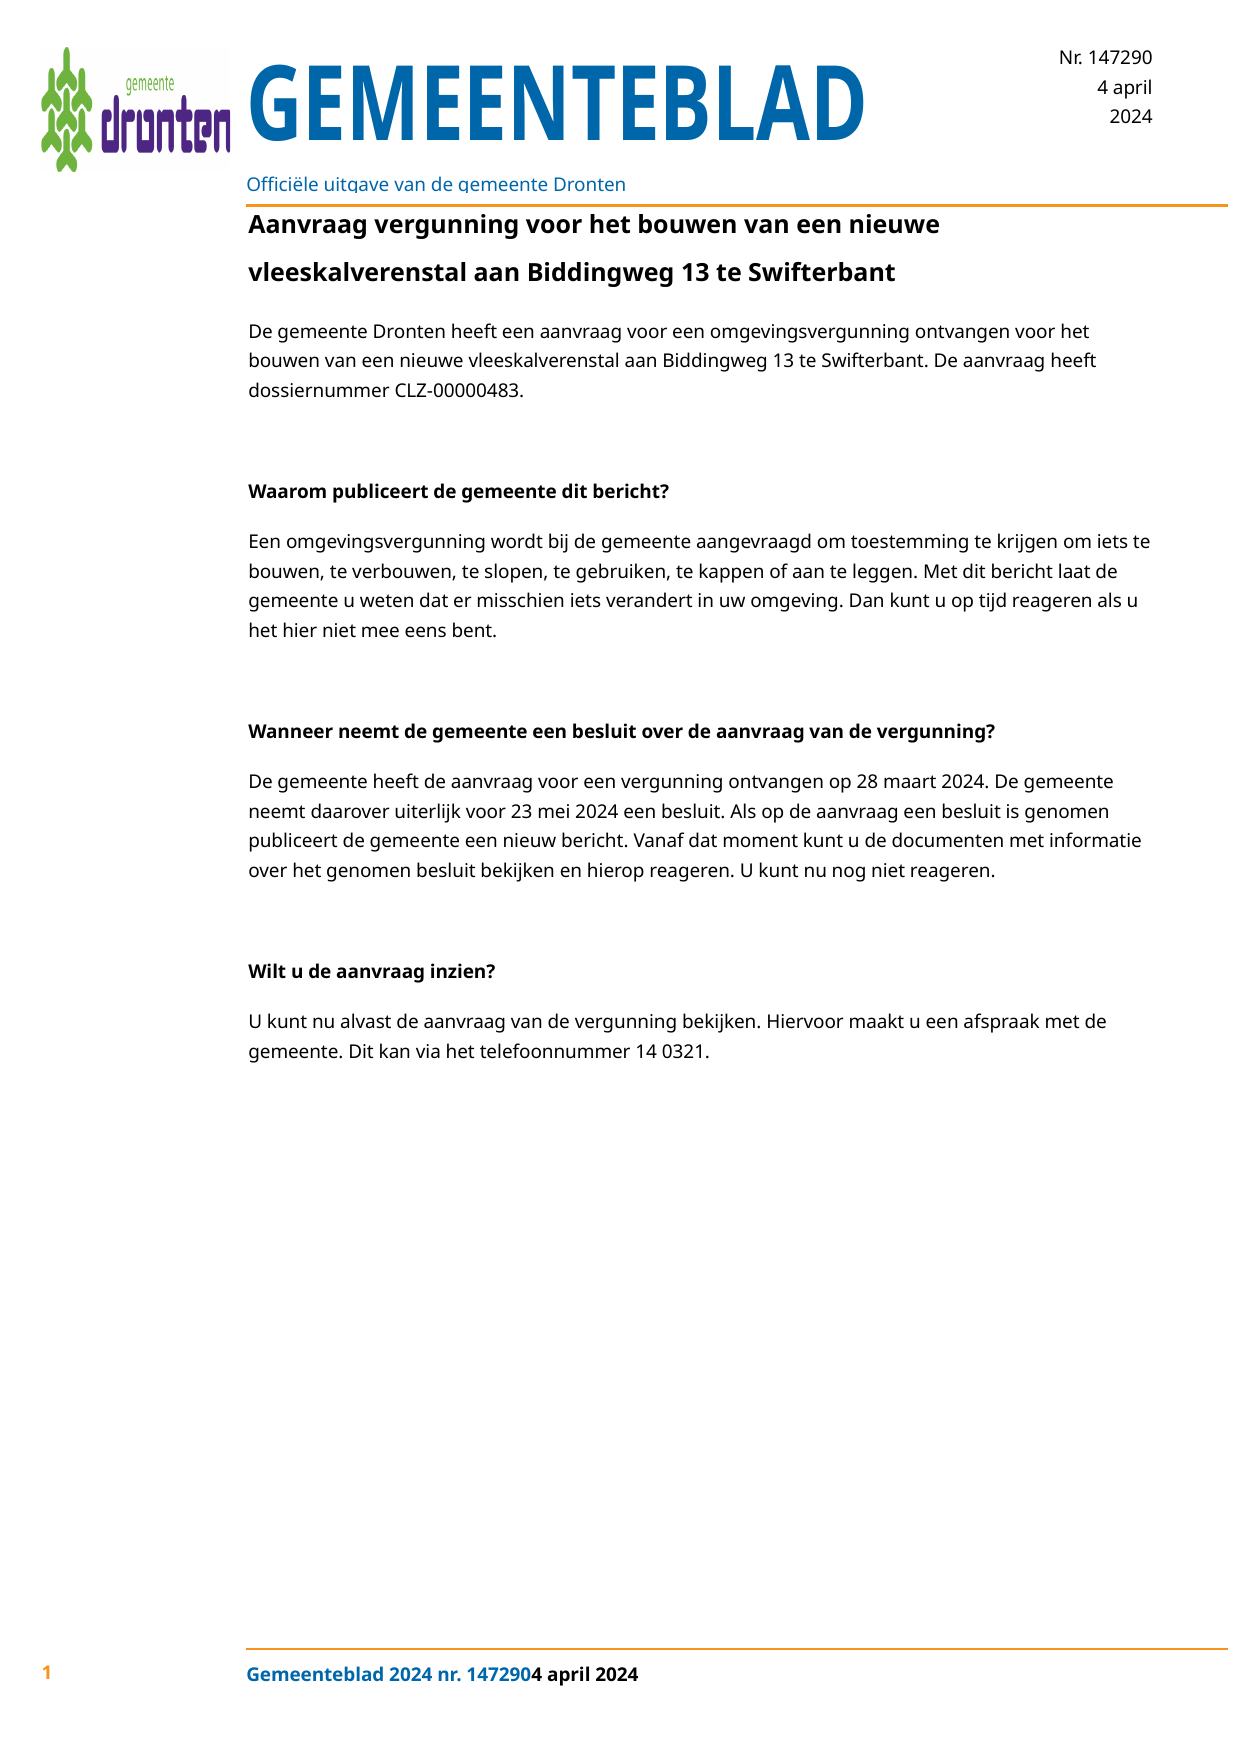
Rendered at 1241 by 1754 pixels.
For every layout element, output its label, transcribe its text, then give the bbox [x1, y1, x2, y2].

text De gemeente heeft de aanvraag voor een vergunning ontvangen op 28 maart 2024. De gemeente neemt daarover uiterlijk voor 23 mei 2024 een besluit. Als op de aanvraag een besluit is genomen publiceert de gemeente een nieuw bericht. Vanaf dat moment kunt u de documenten met informatie over het genomen besluit bekijken en hierop reageren. U kunt nu nog niet reageren. [248, 768, 1152, 883]
text Een omgevingsvergunning wordt bij de gemeente aangevraagd om toestemming te krijgen om iets te bouwen, te verbouwen, te slopen, te gebruiken, te kappen of aan te leggen. Met dit bericht laat de gemeente u weten dat er misschien iets verandert in uw omgeving. Dan kunt u op tijd reageren als u het hier niet mee eens bent. [248, 528, 1152, 643]
text De gemeente Dronten heeft een aanvraag voor een omgevingsvergunning ontvangen voor het bouwen van een nieuwe vleeskalverenstal aan Biddingweg 13 te Swifterbant. De aanvraag heeft dossiernummer CLZ-00000483. [248, 318, 1152, 403]
text Wilt u de aanvraag inzien? [248, 958, 1152, 984]
text Wanneer neemt de gemeente een besluit over de aanvraag van de vergunning? [248, 718, 1152, 744]
text Aanvraag vergunning voor het bouwen van een nieuwe vleeskalverenstal aan Biddingweg 13 te Swifterbant [248, 207, 1152, 288]
text U kunt nu alvast de aanvraag van de vergunning bekijken. Hiervoor maakt u een afspraak met de gemeente. Dit kan via het telefoonnummer 14 0321. [248, 1008, 1152, 1064]
picture [41, 47, 231, 172]
text Waarom publiceert de gemeente dit bericht? [248, 478, 1152, 504]
